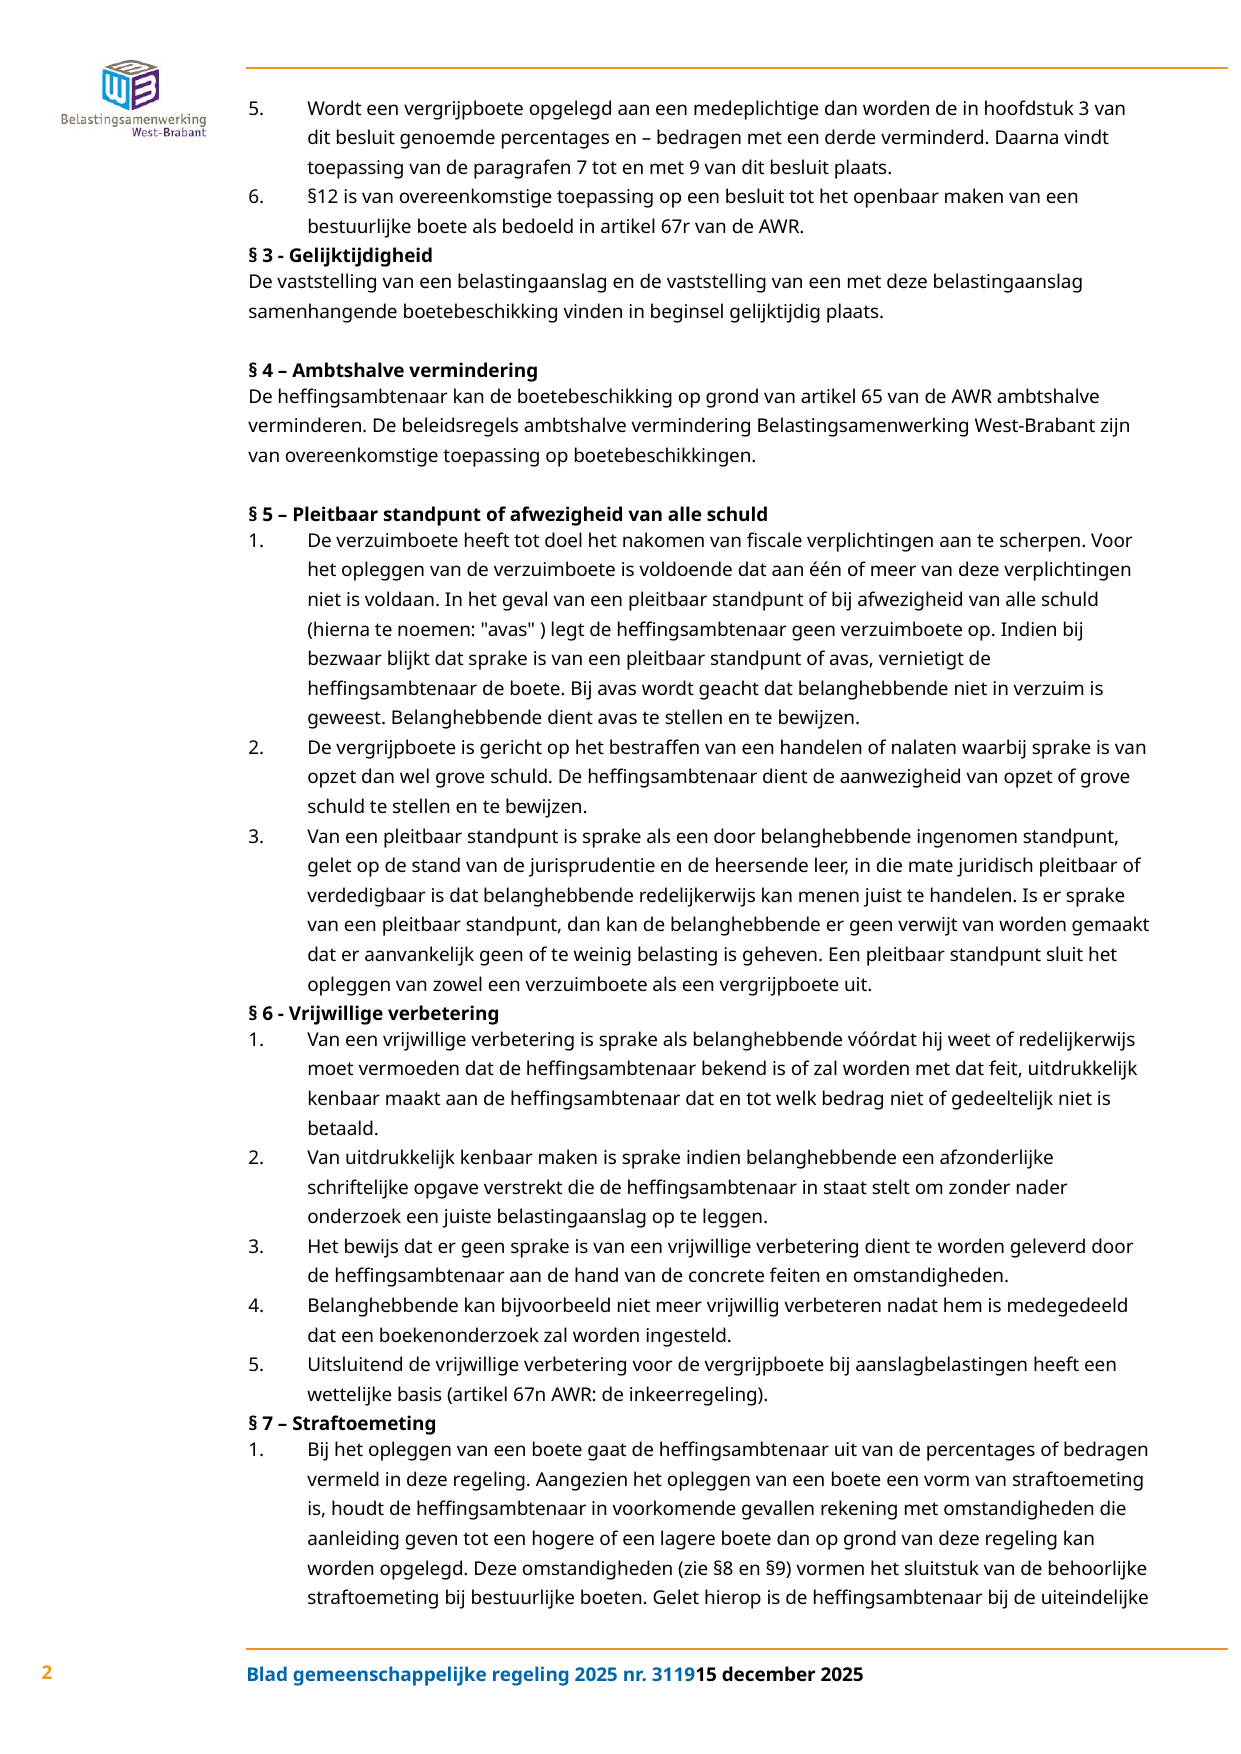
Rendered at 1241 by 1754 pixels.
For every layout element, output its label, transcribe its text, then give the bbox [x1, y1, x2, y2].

text De heffingsambtenaar kan de boetebeschikking op grond van artikel 65 van de AWR ambtshalve verminderen. De beleidsregels ambtshalve vermindering Belastingsamenwerking West-Brabant zijn van overeenkomstige toepassing op boetebeschikkingen. [248, 383, 1152, 468]
text § 7 – Straftoemeting [248, 1411, 1152, 1436]
list Bij het opleggen van een boete gaat de heffingsambtenaar uit van de percentages of bedragen vermeld in deze regeling. Aangezien het opleggen van een boete een vorm van straftoemeting is, houdt de heffingsambtenaar in voorkomende gevallen rekening met omstandigheden die aanleiding geven tot een hogere of een lagere boete dan op grond van deze regeling kan worden opgelegd. Deze omstandigheden (zie §8 en §9) vormen het sluitstuk van de behoorlijke straftoemeting bij bestuurlijke boeten. Gelet hierop is de heffingsambtenaar bij de uiteindelijke [248, 1436, 1152, 1610]
list Van een pleitbaar standpunt is sprake als een door belanghebbende ingenomen standpunt, gelet op de stand van de jurisprudentie en de heersende leer, in die mate juridisch pleitbaar of verdedigbaar is dat belanghebbende redelijkerwijs kan menen juist te handelen. Is er sprake van een pleitbaar standpunt, dan kan de belanghebbende er geen verwijt van worden gemaakt dat er aanvankelijk geen of te weinig belasting is geheven. Een pleitbaar standpunt sluit het opleggen van zowel een verzuimboete als een vergrijpboete uit. [248, 823, 1152, 996]
list Wordt een vergrijpboete opgelegd aan een medeplichtige dan worden de in hoofdstuk 3 van dit besluit genoemde percentages en – bedragen met een derde verminderd. Daarna vindt toepassing van de paragrafen 7 tot en met 9 van dit besluit plaats. [248, 95, 1152, 180]
text § 5 – Pleitbaar standpunt of afwezigheid van alle schuld [248, 501, 1152, 527]
text De vaststelling van een belastingaanslag en de vaststelling van een met deze belastingaanslag samenhangende boetebeschikking vinden in beginsel gelijktijdig plaats. [248, 268, 1152, 324]
list §12 is van overeenkomstige toepassing op een besluit tot het openbaar maken van een bestuurlijke boete als bedoeld in artikel 67r van de AWR. [248, 183, 1152, 239]
list Van een vrijwillige verbetering is sprake als belanghebbende vóórdat hij weet of redelijkerwijs moet vermoeden dat de heffingsambtenaar bekend is of zal worden met dat feit, uitdrukkelijk kenbaar maakt aan de heffingsambtenaar dat en tot welk bedrag niet of gedeeltelijk niet is betaald. [248, 1026, 1152, 1141]
list Uitsluitend de vrijwillige verbetering voor de vergrijpboete bij aanslagbelastingen heeft een wettelijke basis (artikel 67n AWR: de inkeerregeling). [248, 1351, 1152, 1407]
text § 3 - Gelijktijdigheid [248, 243, 1152, 268]
text § 6 - Vrijwillige verbetering [248, 1000, 1152, 1026]
picture [41, 47, 231, 172]
list Het bewijs dat er geen sprake is van een vrijwillige verbetering dient te worden geleverd door de heffingsambtenaar aan de hand van de concrete feiten en omstandigheden. [248, 1233, 1152, 1288]
list De verzuimboete heeft tot doel het nakomen van fiscale verplichtingen aan te scherpen. Voor het opleggen van de verzuimboete is voldoende dat aan één of meer van deze verplichtingen niet is voldaan. In het geval van een pleitbaar standpunt of bij afwezigheid van alle schuld (hierna te noemen: "avas" ) legt de heffingsambtenaar geen verzuimboete op. Indien bij bezwaar blijkt dat sprake is van een pleitbaar standpunt of avas, vernietigt de heffingsambtenaar de boete. Bij avas wordt geacht dat belanghebbende niet in verzuim is geweest. Belanghebbende dient avas te stellen en te bewijzen. [248, 527, 1152, 730]
list Van uitdrukkelijk kenbaar maken is sprake indien belanghebbende een afzonderlijke schriftelijke opgave verstrekt die de heffingsambtenaar in staat stelt om zonder nader onderzoek een juiste belastingaanslag op te leggen. [248, 1144, 1152, 1229]
text § 4 – Ambtshalve vermindering [248, 357, 1152, 383]
list Belanghebbende kan bijvoorbeeld niet meer vrijwillig verbeteren nadat hem is medegedeeld dat een boekenonderzoek zal worden ingesteld. [248, 1292, 1152, 1348]
list De vergrijpboete is gericht op het bestraffen van een handelen of nalaten waarbij sprake is van opzet dan wel grove schuld. De heffingsambtenaar dient de aanwezigheid van opzet of grove schuld te stellen en te bewijzen. [248, 734, 1152, 819]
